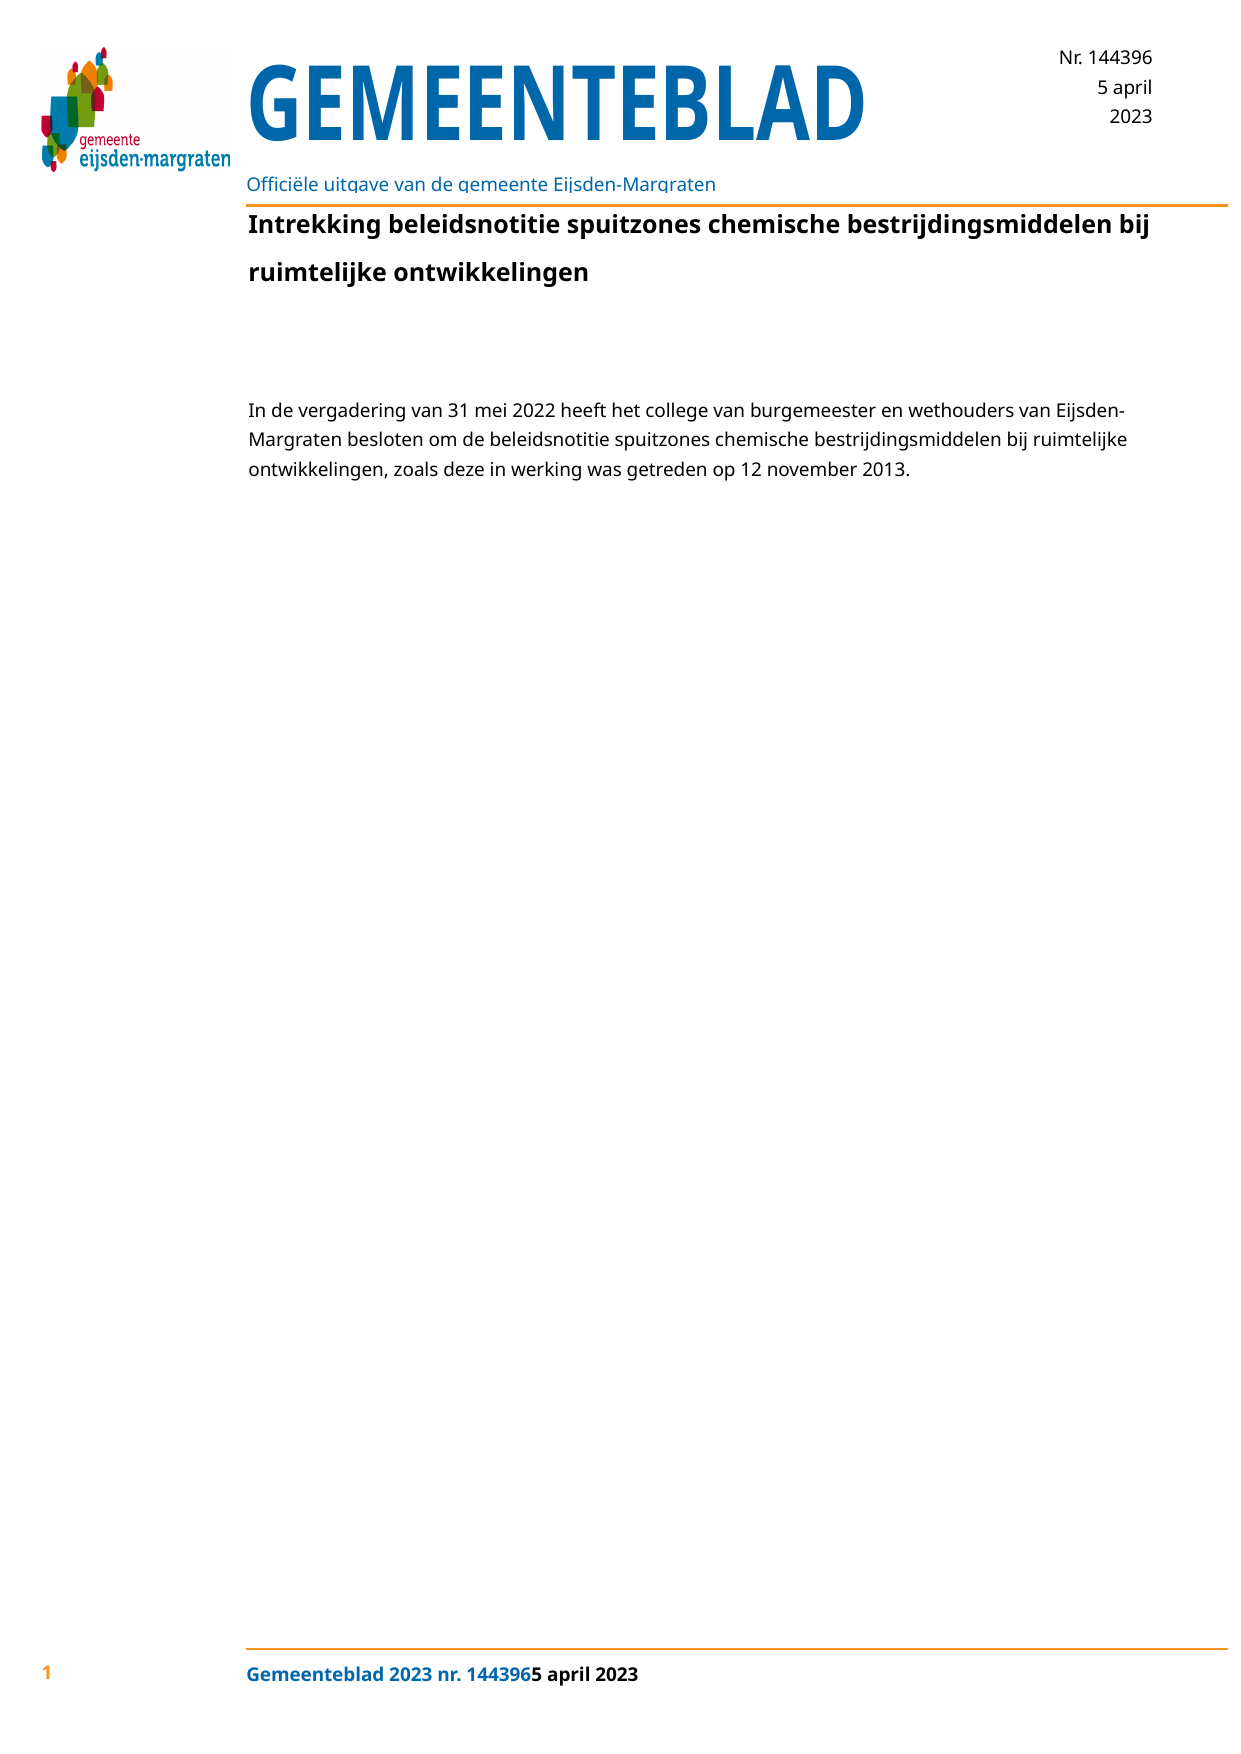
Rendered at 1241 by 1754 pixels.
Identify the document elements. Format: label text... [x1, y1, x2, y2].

picture [41, 47, 231, 172]
text In de vergadering van 31 mei 2022 heeft het college van burgemeester en wethouders van Eijsden-Margraten besloten om de beleidsnotitie spuitzones chemische bestrijdingsmiddelen bij ruimtelijke ontwikkelingen, zoals deze in werking was getreden op 12 november 2013. [248, 397, 1152, 482]
text Intrekking beleidsnotitie spuitzones chemische bestrijdingsmiddelen bij ruimtelijke ontwikkelingen [248, 207, 1152, 288]
